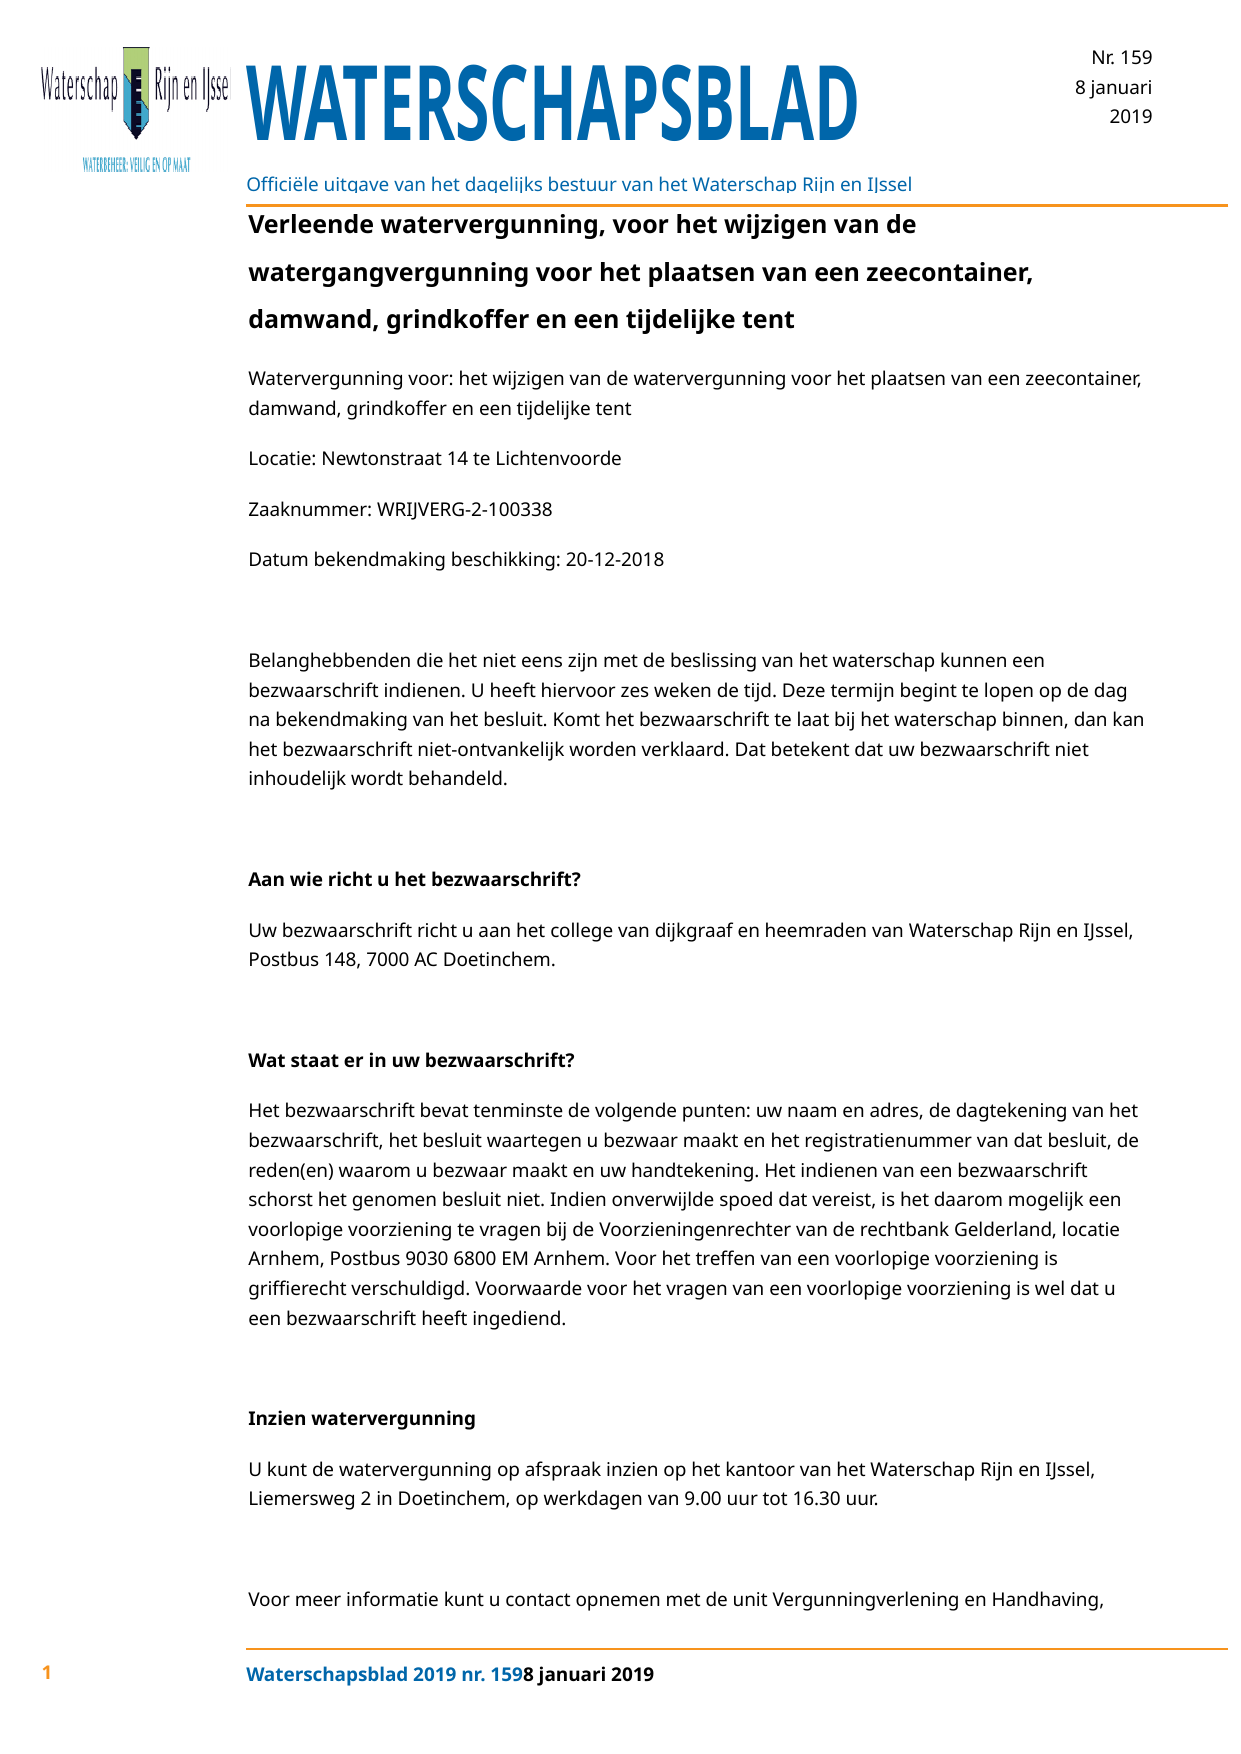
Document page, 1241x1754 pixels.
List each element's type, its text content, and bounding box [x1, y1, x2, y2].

text Watervergunning voor: het wijzigen van de watervergunning voor het plaatsen van een zeecontainer, damwand, grindkoffer en een tijdelijke tent [248, 366, 1152, 421]
text Het bezwaarschrift bevat tenminste de volgende punten: uw naam en adres, de dagtekening van het bezwaarschrift, het besluit waartegen u bezwaar maakt en het registratienummer van dat besluit, de reden(en) waarom u bezwaar maakt en uw handtekening. Het indienen van een bezwaarschrift schorst het genomen besluit niet. Indien onverwijlde spoed dat vereist, is het daarom mogelijk een voorlopige voorziening te vragen bij de Voorzieningenrechter van de rechtbank Gelderland, locatie Arnhem, Postbus 9030 6800 EM Arnhem. Voor het treffen van een voorlopige voorziening is griffierecht verschuldigd. Voorwaarde voor het vragen van een voorlopige voorziening is wel dat u een bezwaarschrift heeft ingediend. [248, 1098, 1152, 1330]
picture [41, 47, 231, 172]
text Locatie: Newtonstraat 14 te Lichtenvoorde [248, 446, 1152, 471]
text Verleende watervergunning, voor het wijzigen van de watergangvergunning voor het plaatsen van een zeecontainer, damwand, grindkoffer en een tijdelijke tent [248, 207, 1152, 336]
text Uw bezwaarschrift richt u aan het college van dijkgraaf en heemraden van Waterschap Rijn en IJssel, Postbus 148, 7000 AC Doetinchem. [248, 917, 1152, 972]
text Zaaknummer: WRIJVERG-2-100338 [248, 496, 1152, 522]
text U kunt de watervergunning op afspraak inzien op het kantoor van het Waterschap Rijn en IJssel, Liemersweg 2 in Doetinchem, op werkdagen van 9.00 uur tot 16.30 uur. [248, 1456, 1152, 1511]
text Inzien watervergunning [248, 1406, 1152, 1431]
text Voor meer informatie kunt u contact opnemen met de unit Vergunningverlening en Handhaving, [248, 1586, 1152, 1612]
text Datum bekendmaking beschikking: 20-12-2018 [248, 546, 1152, 572]
text Wat staat er in uw bezwaarschrift? [248, 1047, 1152, 1073]
text Aan wie richt u het bezwaarschrift? [248, 866, 1152, 892]
text Belanghebbenden die het niet eens zijn met de beslissing van het waterschap kunnen een bezwaarschrift indienen. U heeft hiervoor zes weken de tijd. Deze termijn begint te lopen op de dag na bekendmaking van het besluit. Komt het bezwaarschrift te laat bij het waterschap binnen, dan kan het bezwaarschrift niet-ontvankelijk worden verklaard. Dat betekent dat uw bezwaarschrift niet inhoudelijk wordt behandeld. [248, 647, 1152, 791]
